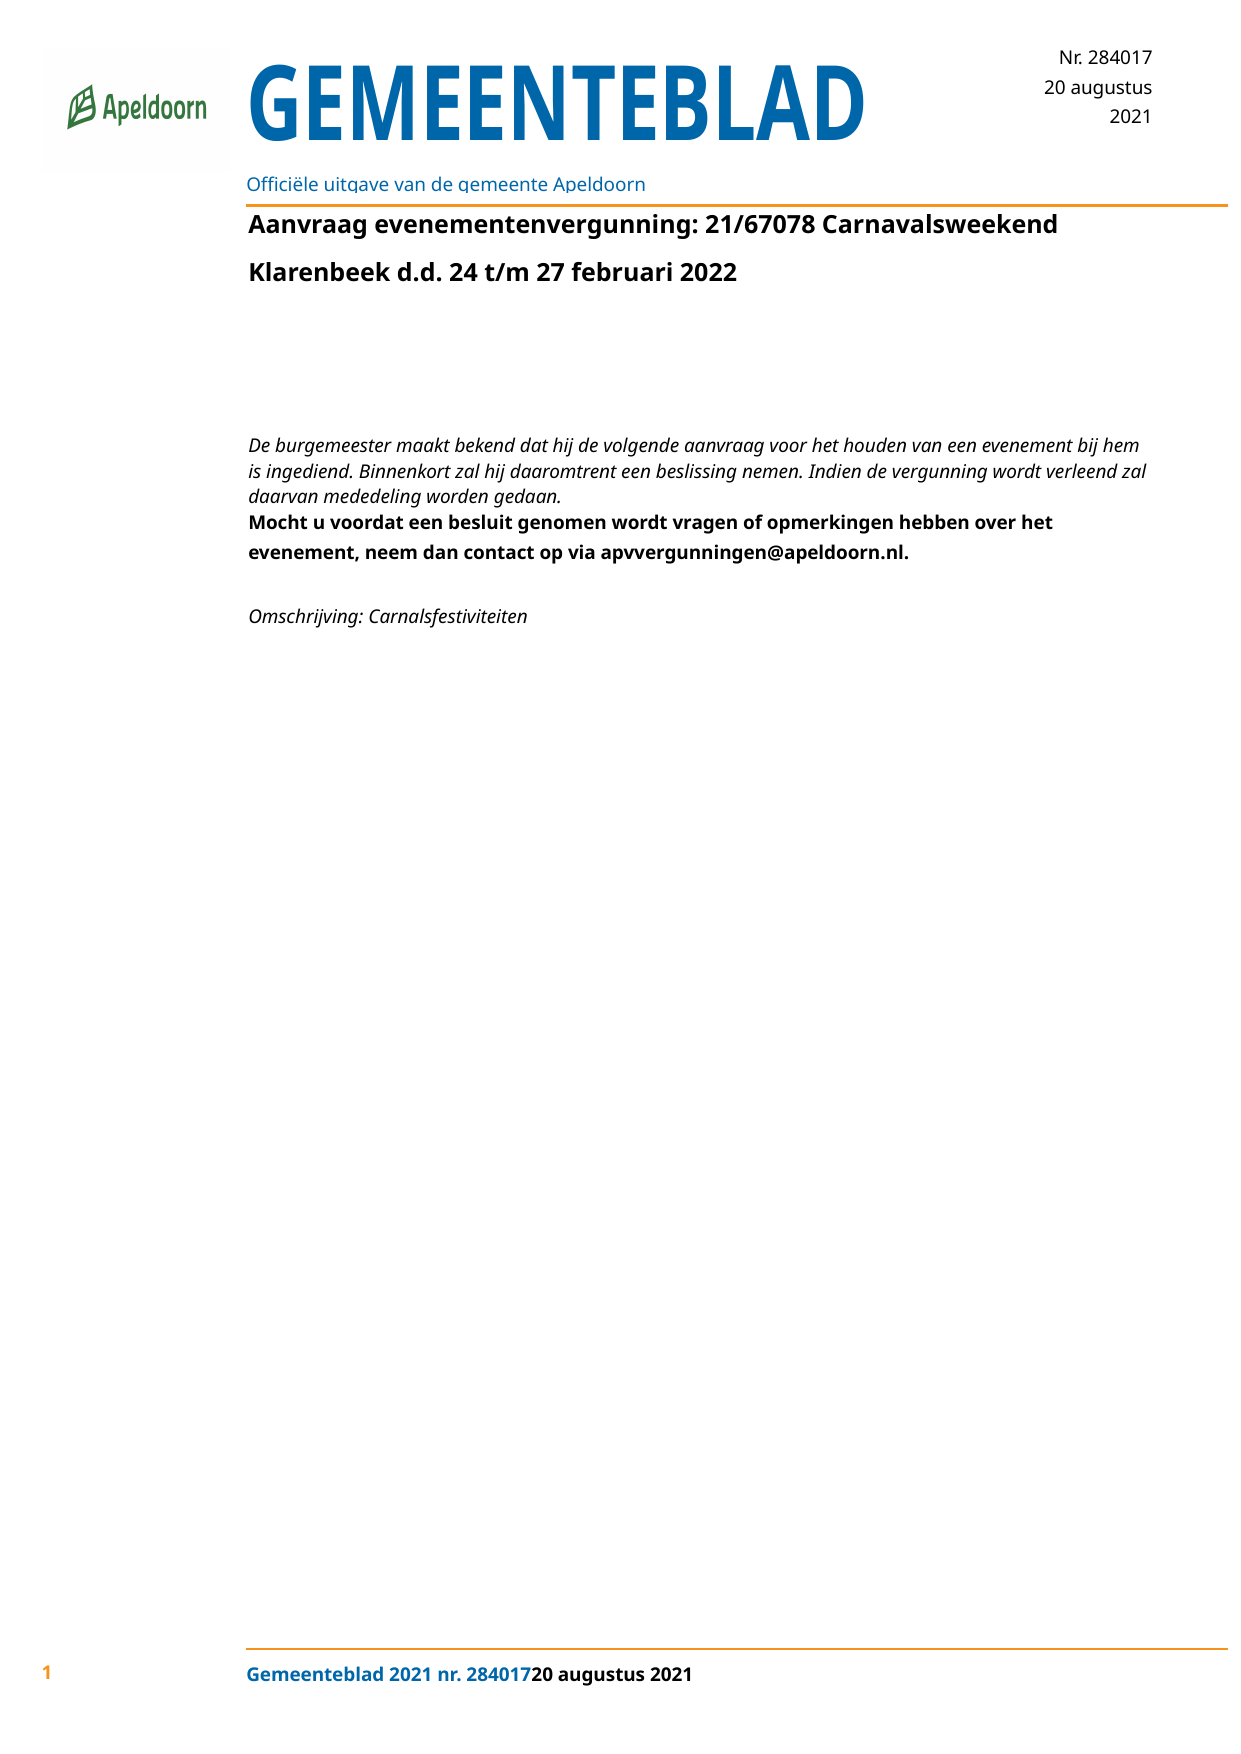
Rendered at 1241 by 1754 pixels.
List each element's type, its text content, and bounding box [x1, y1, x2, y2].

text Mocht u voordat een besluit genomen wordt vragen of opmerkingen hebben over het evenement, neem dan contact op via apvvergunningen@apeldoorn.nl. [248, 509, 1152, 565]
text De burgemeester maakt bekend dat hij de volgende aanvraag voor het houden van een evenement bij hem is ingediend. Binnenkort zal hij daaromtrent een beslissing nemen. Indien de vergunning wordt verleend zal daarvan mededeling worden gedaan. [248, 432, 1152, 509]
text Omschrijving: Carnalsfestiviteiten [248, 603, 1152, 629]
text Aanvraag evenementenvergunning: 21/67078 Carnavalsweekend Klarenbeek d.d. 24 t/m 27 februari 2022 [248, 207, 1152, 288]
picture [41, 47, 231, 172]
